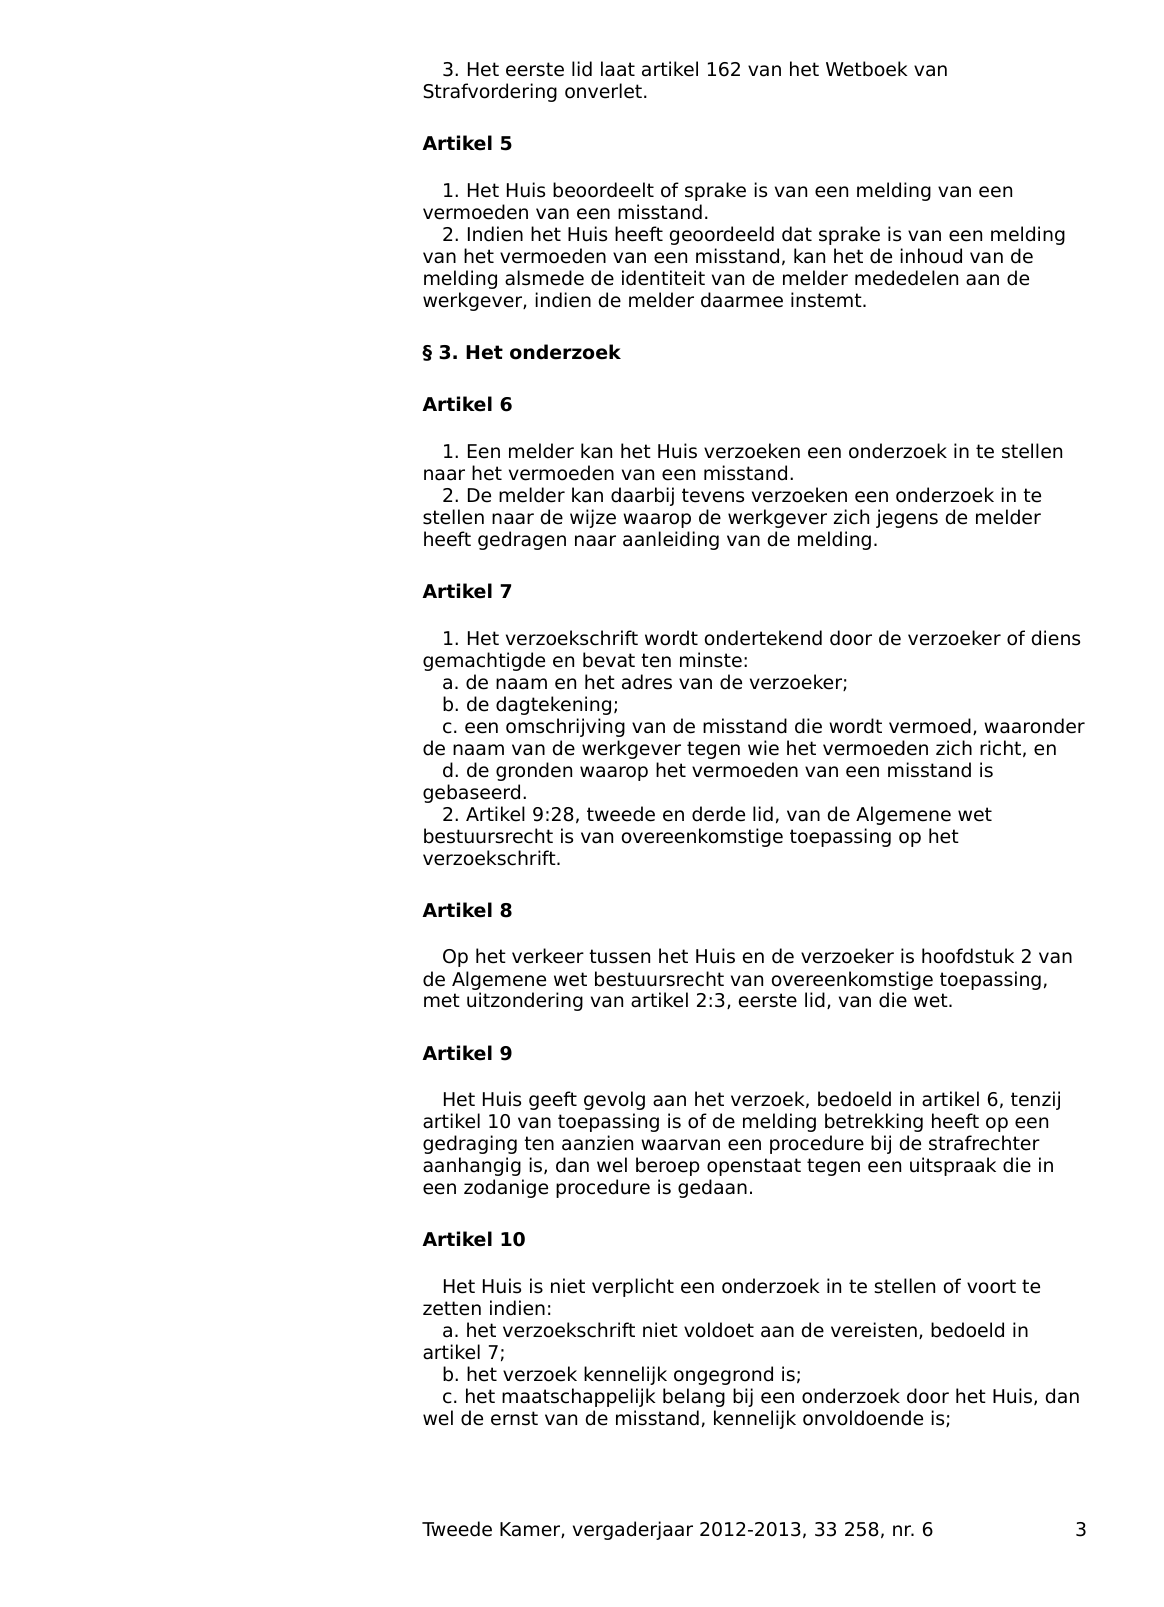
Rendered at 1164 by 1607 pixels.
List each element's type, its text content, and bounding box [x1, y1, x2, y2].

text 1. Het Huis beoordeelt of sprake is van een melding van een vermoeden van een misstand. [422, 180, 1087, 224]
text 2. De melder kan daarbij tevens verzoeken een onderzoek in te stellen naar de wijze waarop de werkgever zich jegens de melder heeft gedragen naar aanleiding van de melding. [422, 485, 1087, 551]
subtitle Artikel 5 [422, 133, 1087, 155]
text c. een omschrijving van de misstand die wordt vermoed, waaronder de naam van de werkgever tegen wie het vermoeden zich richt, en [422, 716, 1087, 759]
text a. de naam en het adres van de verzoeker; [422, 672, 1087, 694]
text 1. Het verzoekschrift wordt ondertekend door de verzoeker of diens gemachtigde en bevat ten minste: [422, 628, 1087, 672]
text Het Huis geeft gevolg aan het verzoek, bedoeld in artikel 6, tenzij artikel 10 van toepassing is of de melding betrekking heeft op een gedraging ten aanzien waarvan een procedure bij de strafrechter aanhangig is, dan wel beroep openstaat tegen een uitspraak die in een zodanige procedure is gedaan. [422, 1089, 1087, 1199]
subtitle § 3. Het onderzoek [422, 342, 1087, 364]
text Het Huis is niet verplicht een onderzoek in te stellen of voort te zetten indien: [422, 1276, 1087, 1320]
subtitle Artikel 8 [422, 899, 1087, 921]
text 3. Het eerste lid laat artikel 162 van het Wetboek van Strafvordering onverlet. [422, 59, 1087, 103]
subtitle Artikel 7 [422, 581, 1087, 603]
text 2. Artikel 9:28, tweede en derde lid, van de Algemene wet bestuursrecht is van overeenkomstige toepassing op het verzoekschrift. [422, 803, 1087, 869]
text b. het verzoek kennelijk ongegrond is; [422, 1364, 1087, 1386]
text Op het verkeer tussen het Huis en de verzoeker is hoofdstuk 2 van de Algemene wet bestuursrecht van overeenkomstige toepassing, met uitzondering van artikel 2:3, eerste lid, van die wet. [422, 946, 1087, 1012]
text c. het maatschappelijk belang bij een onderzoek door het Huis, dan wel de ernst van de misstand, kennelijk onvoldoende is; [422, 1386, 1087, 1430]
text 2. Indien het Huis heeft geoordeeld dat sprake is van een melding van het vermoeden van een misstand, kan het de inhoud van de melding alsmede de identiteit van de melder mededelen aan de werkgever, indien de melder daarmee instemt. [422, 224, 1087, 312]
text b. de dagtekening; [422, 694, 1087, 716]
subtitle Artikel 10 [422, 1229, 1087, 1251]
text 1. Een melder kan het Huis verzoeken een onderzoek in te stellen naar het vermoeden van een misstand. [422, 441, 1087, 485]
subtitle Artikel 9 [422, 1042, 1087, 1064]
text a. het verzoekschrift niet voldoet aan de vereisten, bedoeld in artikel 7; [422, 1320, 1087, 1364]
subtitle Artikel 6 [422, 394, 1087, 416]
text d. de gronden waarop het vermoeden van een misstand is gebaseerd. [422, 759, 1087, 803]
